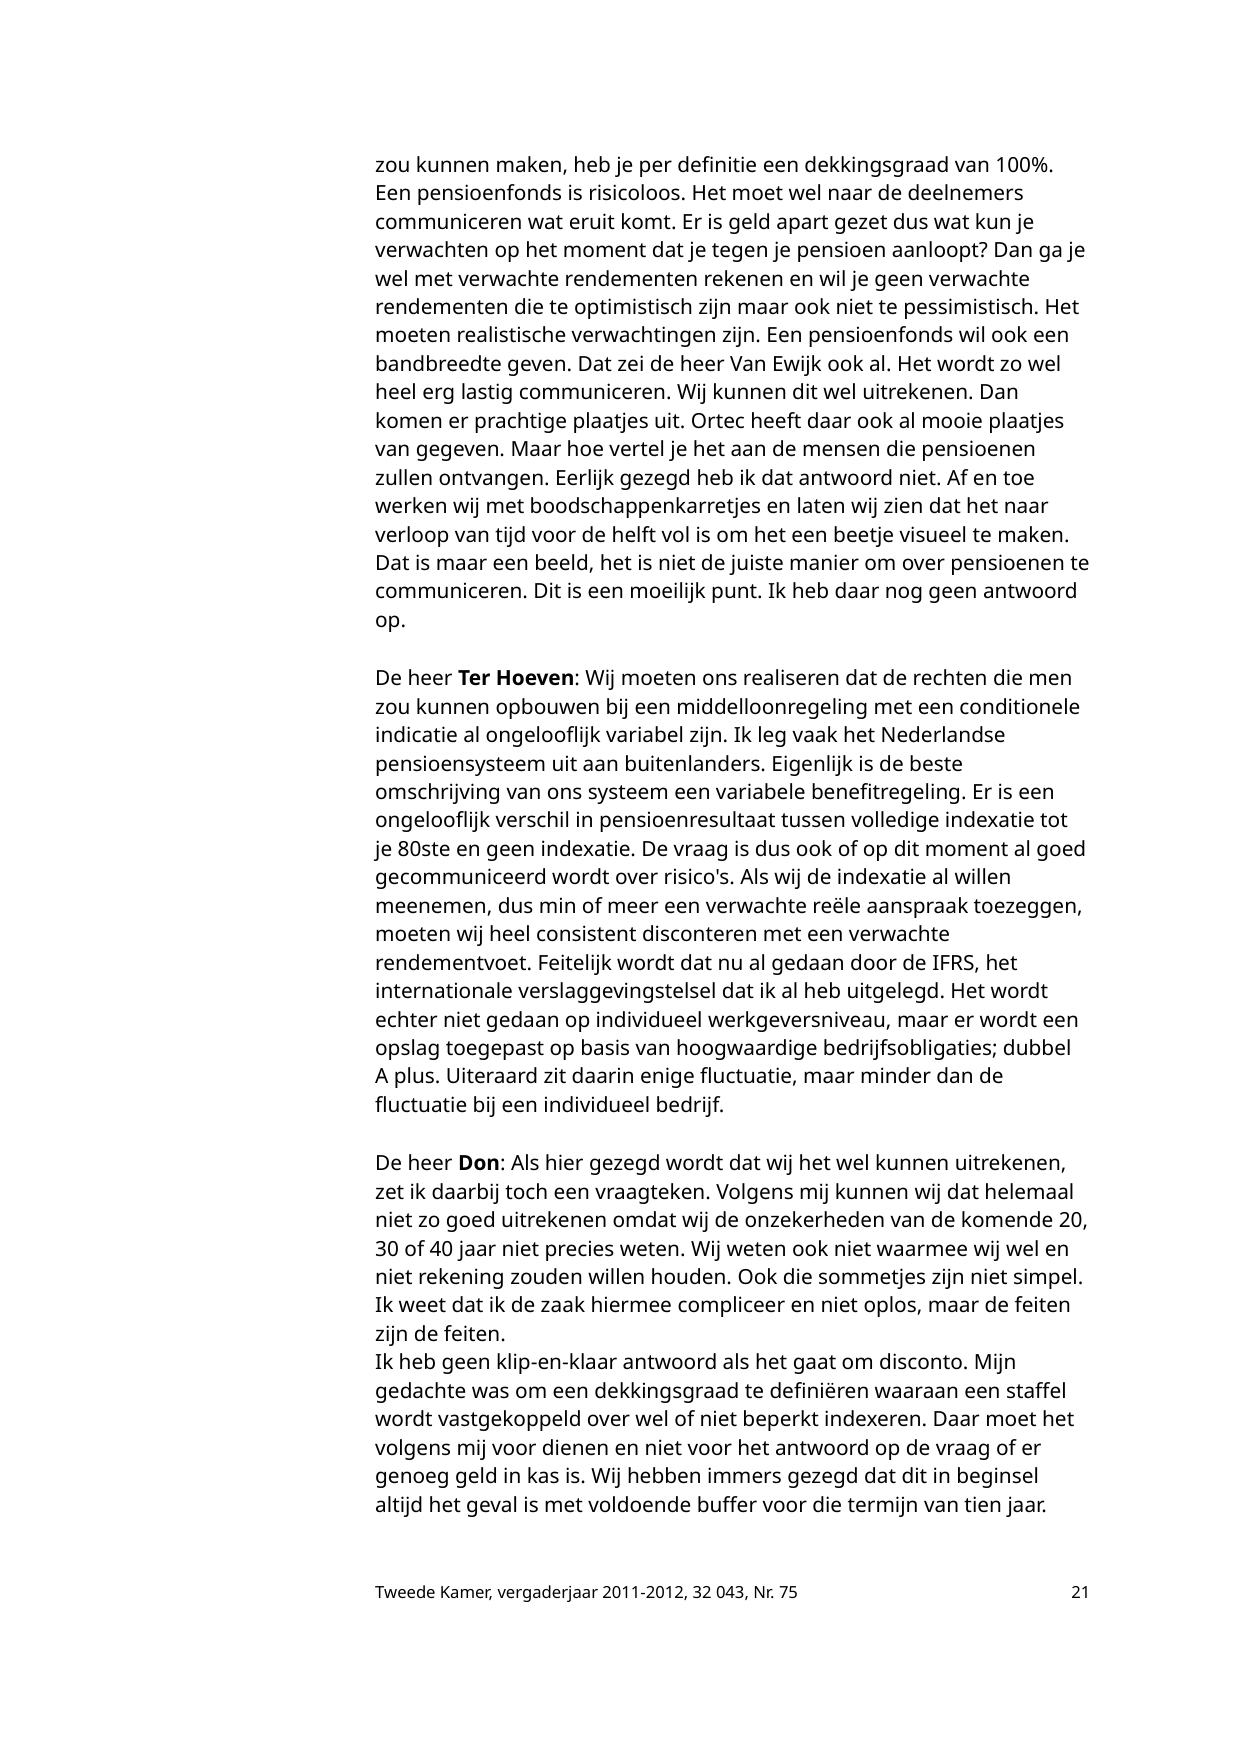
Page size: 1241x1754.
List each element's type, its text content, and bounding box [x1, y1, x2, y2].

text zou kunnen maken, heb je per definitie een dekkingsgraad van 100%. Een pensioenfonds is risicoloos. Het moet wel naar de deelnemers communiceren wat eruit komt. Er is geld apart gezet dus wat kun je verwachten op het moment dat je tegen je pensioen aanloopt? Dan ga je wel met verwachte rendementen rekenen en wil je geen verwachte rendementen die te optimistisch zijn maar ook niet te pessimistisch. Het moeten realistische verwachtingen zijn. Een pensioenfonds wil ook een bandbreedte geven. Dat zei de heer Van Ewijk ook al. Het wordt zo wel heel erg lastig communiceren. Wij kunnen dit wel uitrekenen. Dan komen er prachtige plaatjes uit. Ortec heeft daar ook al mooie plaatjes van gegeven. Maar hoe vertel je het aan de mensen die pensioenen zullen ontvangen. Eerlijk gezegd heb ik dat antwoord niet. Af en toe werken wij met boodschappenkarretjes en laten wij zien dat het naar verloop van tijd voor de helft vol is om het een beetje visueel te maken. Dat is maar een beeld, het is niet de juiste manier om over pensioenen te communiceren. Dit is een moeilijk punt. Ik heb daar nog geen antwoord op. [375, 150, 1090, 633]
text De heer Don: Als hier gezegd wordt dat wij het wel kunnen uitrekenen, zet ik daarbij toch een vraagteken. Volgens mij kunnen wij dat helemaal niet zo goed uitrekenen omdat wij de onzekerheden van de komende 20, 30 of 40 jaar niet precies weten. Wij weten ook niet waarmee wij wel en niet rekening zouden willen houden. Ook die sommetjes zijn niet simpel. Ik weet dat ik de zaak hiermee compliceer en niet oplos, maar de feiten zijn de feiten. [375, 1148, 1090, 1347]
text Ik heb geen klip-en-klaar antwoord als het gaat om disconto. Mijn gedachte was om een dekkingsgraad te definiëren waaraan een staffel wordt vastgekoppeld over wel of niet beperkt indexeren. Daar moet het volgens mij voor dienen en niet voor het antwoord op de vraag of er genoeg geld in kas is. Wij hebben immers gezegd dat dit in beginsel altijd het geval is met voldoende buffer voor die termijn van tien jaar. [375, 1347, 1090, 1518]
text De heer Ter Hoeven: Wij moeten ons realiseren dat de rechten die men zou kunnen opbouwen bij een middelloonregeling met een conditionele indicatie al ongelooflijk variabel zijn. Ik leg vaak het Nederlandse pensioensysteem uit aan buitenlanders. Eigenlijk is de beste omschrijving van ons systeem een variabele benefitregeling. Er is een ongelooflijk verschil in pensioenresultaat tussen volledige indexatie tot je 80ste en geen indexatie. De vraag is dus ook of op dit moment al goed gecommuniceerd wordt over risico's. Als wij de indexatie al willen meenemen, dus min of meer een verwachte reële aanspraak toezeggen, moeten wij heel consistent disconteren met een verwachte rendementvoet. Feitelijk wordt dat nu al gedaan door de IFRS, het internationale verslaggevingstelsel dat ik al heb uitgelegd. Het wordt echter niet gedaan op individueel werkgeversniveau, maar er wordt een opslag toegepast op basis van hoogwaardige bedrijfsobligaties; dubbel A plus. Uiteraard zit daarin enige fluctuatie, maar minder dan de fluctuatie bij een individueel bedrijf. [375, 663, 1090, 1118]
